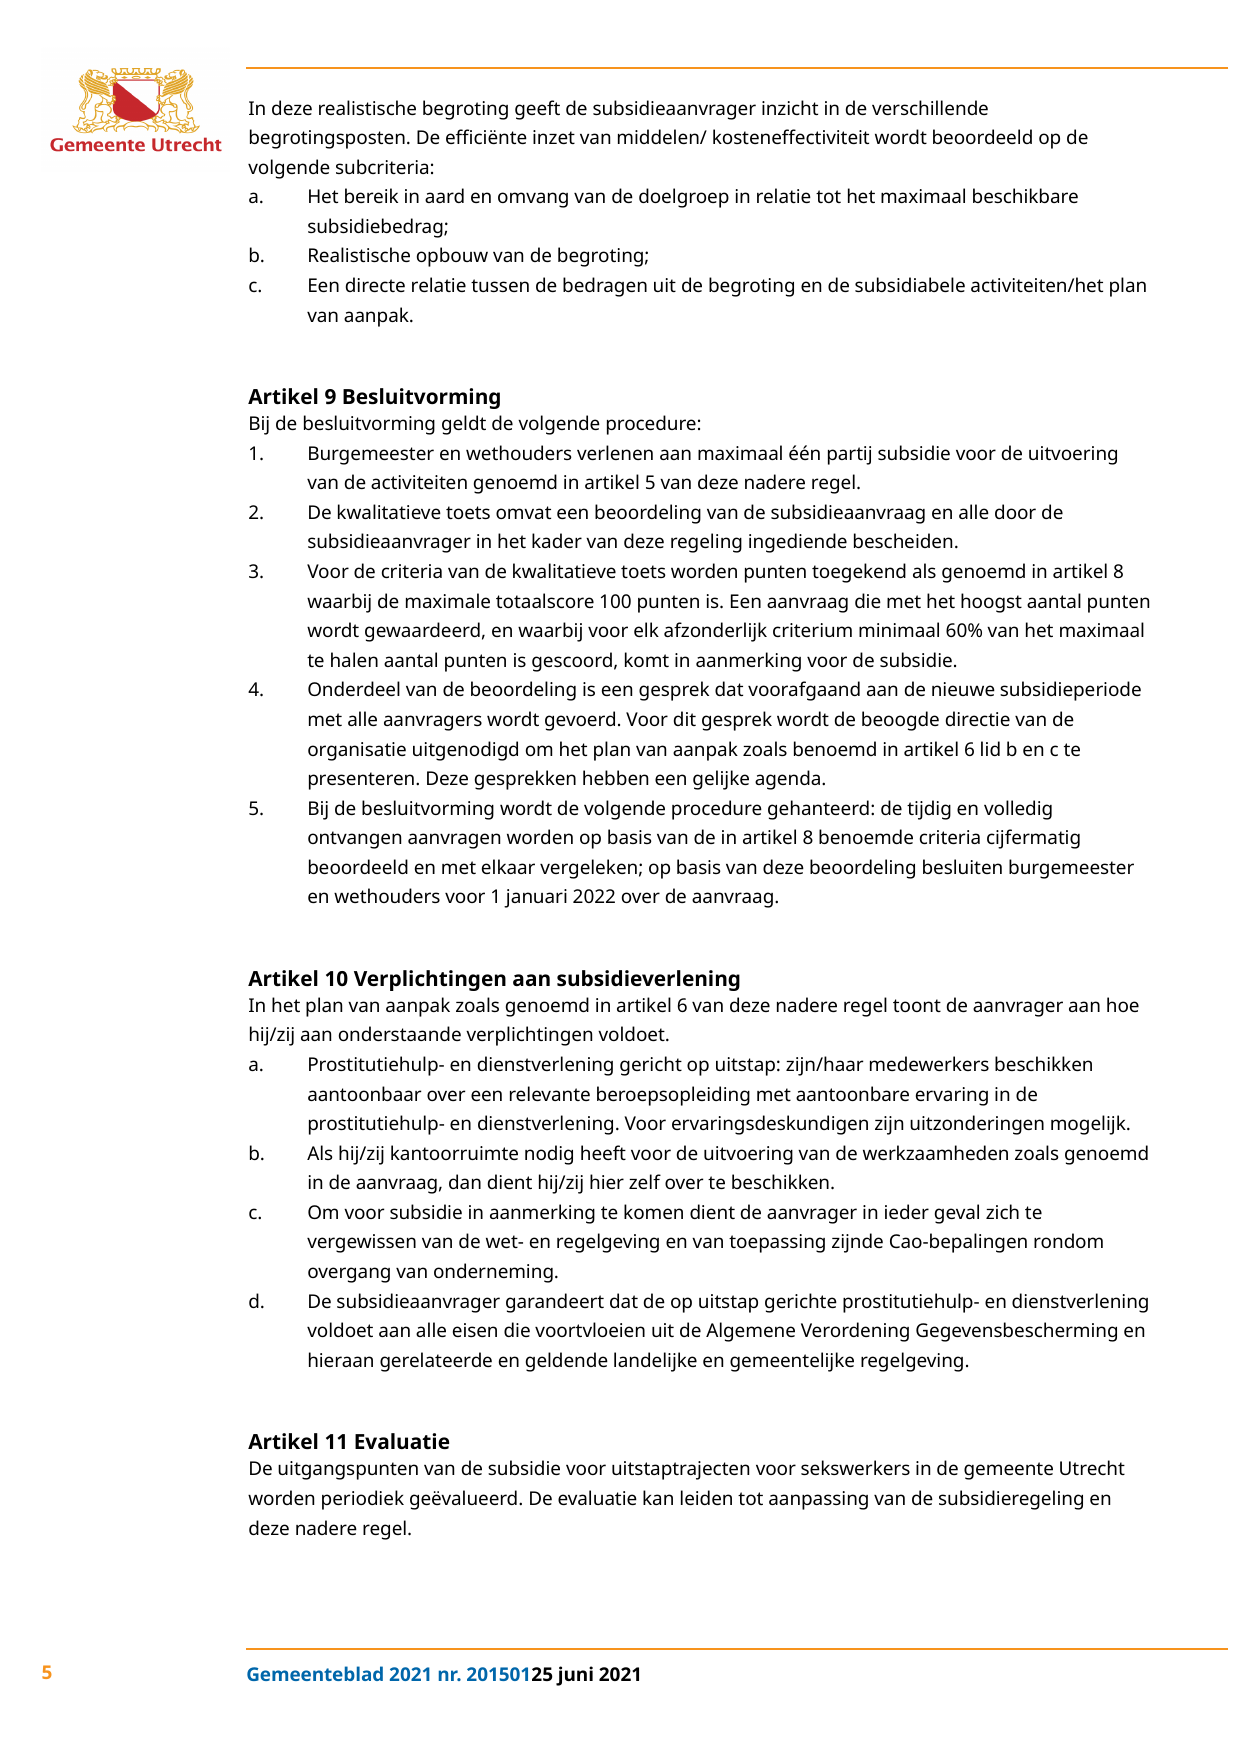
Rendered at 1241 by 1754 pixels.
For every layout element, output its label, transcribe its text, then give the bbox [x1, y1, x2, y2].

list Prostitutiehulp- en dienstverlening gericht op uitstap: zijn/haar medewerkers beschikken aantoonbaar over een relevante beroepsopleiding met aantoonbare ervaring in de prostitutiehulp- en dienstverlening. Voor ervaringsdeskundigen zijn uitzonderingen mogelijk. [248, 1051, 1152, 1136]
list Realistische opbouw van de begroting; [248, 243, 1152, 268]
list Een directe relatie tussen de bedragen uit de begroting en de subsidiabele activiteiten/het plan van aanpak. [248, 272, 1152, 328]
text In het plan van aanpak zoals genoemd in artikel 6 van deze nadere regel toont de aanvrager aan hoe hij/zij aan onderstaande verplichtingen voldoet. [248, 992, 1152, 1047]
list De kwalitatieve toets omvat een beoordeling van de subsidieaanvraag en alle door de subsidieaanvrager in het kader van deze regeling ingediende bescheiden. [248, 499, 1152, 554]
list Onderdeel van de beoordeling is een gesprek dat voorafgaand aan de nieuwe subsidieperiode met alle aanvragers wordt gevoerd. Voor dit gesprek wordt de beoogde directie van de organisatie uitgenodigd om het plan van aanpak zoals benoemd in artikel 6 lid b en c te presenteren. Deze gesprekken hebben een gelijke agenda. [248, 677, 1152, 791]
text Artikel 11 Evaluatie [248, 1427, 1152, 1456]
list Bij de besluitvorming wordt de volgende procedure gehanteerd: de tijdig en volledig ontvangen aanvragen worden op basis van de in artikel 8 benoemde criteria cijfermatig beoordeeld en met elkaar vergeleken; op basis van deze beoordeling besluiten burgemeester en wethouders voor 1 januari 2022 over de aanvraag. [248, 795, 1152, 909]
list Burgemeester en wethouders verlenen aan maximaal één partij subsidie voor de uitvoering van de activiteiten genoemd in artikel 5 van deze nadere regel. [248, 440, 1152, 495]
text Bij de besluitvorming geldt de volgende procedure: [248, 410, 1152, 436]
text De uitgangspunten van de subsidie voor uitstaptrajecten voor sekswerkers in de gemeente Utrecht worden periodiek geëvalueerd. De evaluatie kan leiden tot aanpassing van de subsidieregeling en deze nadere regel. [248, 1456, 1152, 1540]
list De subsidieaanvrager garandeert dat de op uitstap gerichte prostitutiehulp- en dienstverlening voldoet aan alle eisen die voortvloeien uit de Algemene Verordening Gegevensbescherming en hieraan gerelateerde en geldende landelijke en gemeentelijke regelgeving. [248, 1288, 1152, 1373]
list Om voor subsidie in aanmerking te komen dient de aanvrager in ieder geval zich te vergewissen van de wet- en regelgeving en van toepassing zijnde Cao-bepalingen rondom overgang van onderneming. [248, 1199, 1152, 1284]
picture [41, 47, 231, 172]
text Artikel 9 Besluitvorming [248, 382, 1152, 410]
text In deze realistische begroting geeft de subsidieaanvrager inzicht in de verschillende begrotingsposten. De efficiënte inzet van middelen/ kosteneffectiviteit wordt beoordeeld op de volgende subcriteria: [248, 95, 1152, 180]
text Artikel 10 Verplichtingen aan subsidieverlening [248, 964, 1152, 992]
list Het bereik in aard en omvang van de doelgroep in relatie tot het maximaal beschikbare subsidiebedrag; [248, 183, 1152, 239]
list Als hij/zij kantoorruimte nodig heeft voor de uitvoering van de werkzaamheden zoals genoemd in de aanvraag, dan dient hij/zij hier zelf over te beschikken. [248, 1140, 1152, 1195]
list Voor de criteria van de kwalitatieve toets worden punten toegekend als genoemd in artikel 8 waarbij de maximale totaalscore 100 punten is. Een aanvraag die met het hoogst aantal punten wordt gewaardeerd, en waarbij voor elk afzonderlijk criterium minimaal 60% van het maximaal te halen aantal punten is gescoord, komt in aanmerking voor de subsidie. [248, 558, 1152, 673]
